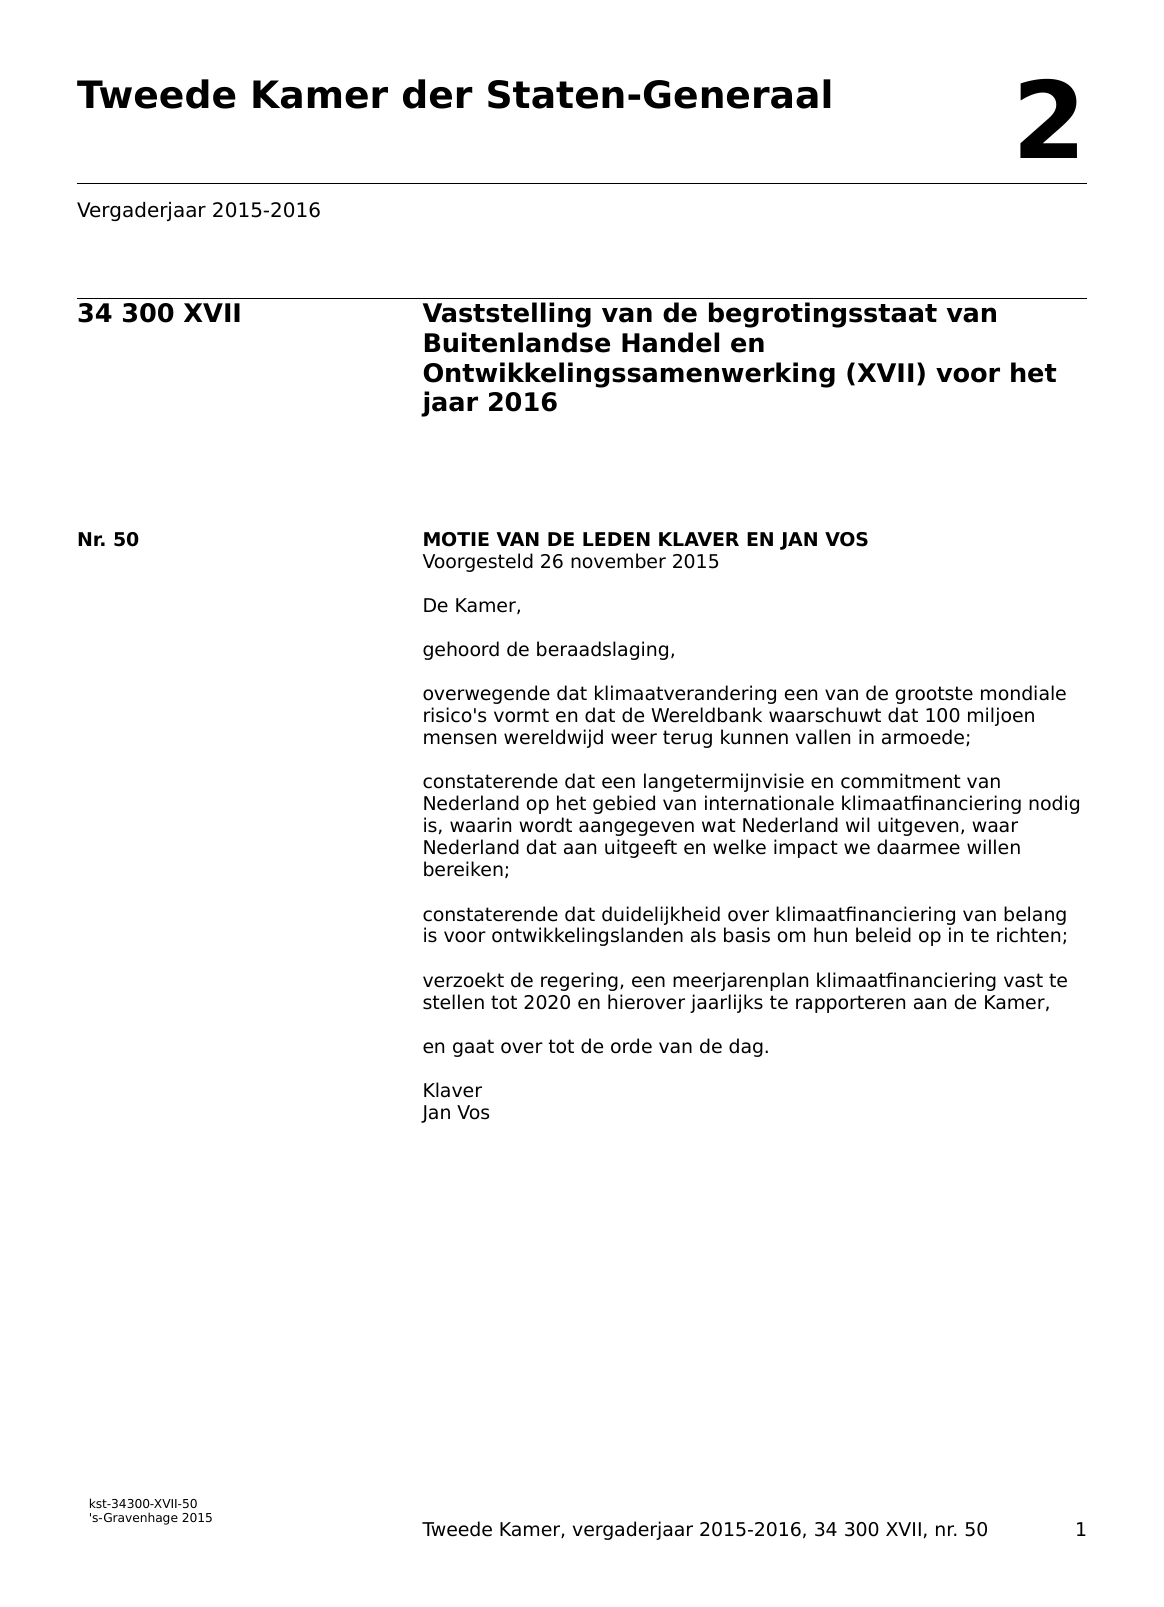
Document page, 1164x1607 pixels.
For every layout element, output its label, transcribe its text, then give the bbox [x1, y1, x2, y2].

text Klaver [422, 1080, 1087, 1102]
text verzoekt de regering, een meerjarenplan klimaatfinanciering vast te stellen tot 2020 en hierover jaarlijks te rapporteren aan de Kamer, [422, 969, 1087, 1013]
text en gaat over tot de orde van de dag. [422, 1036, 1087, 1058]
text 's-Gravenhage 2015 [88, 1511, 323, 1525]
text Voorgesteld 26 november 2015 [422, 551, 1087, 573]
text constaterende dat een langetermijnvisie en commitment van Nederland op het gebied van internationale klimaatfinanciering nodig is, waarin wordt aangegeven wat Nederland wil uitgeven, waar Nederland dat aan uitgeeft en welke impact we daarmee willen bereiken; [422, 771, 1087, 881]
text overwegende dat klimaatverandering een van de grootste mondiale risico's vormt en dat de Wereldbank waarschuwt dat 100 miljoen mensen wereldwijd weer terug kunnen vallen in armoede; [422, 683, 1087, 749]
table_header Tweede Kamer der Staten-Generaal [77, 59, 886, 183]
text Jan Vos [422, 1102, 1087, 1124]
text kst-34300-XVII-50 [88, 1497, 323, 1511]
text De Kamer, [422, 595, 1087, 617]
text gehoord de beraadslaging, [422, 639, 1087, 661]
text constaterende dat duidelijkheid over klimaatfinanciering van belang is voor ontwikkelingslanden als basis om hun beleid op in te richten; [422, 903, 1087, 947]
subtitle Nr. 50 MOTIE VAN DE LEDEN KLAVER EN JAN VOS [77, 529, 1087, 551]
subtitle 34 300 XVII Vaststelling van de begrotingsstaat van Buitenlandse Handel en Ontwikkelingssamenwerking (XVII) voor het jaar 2016 [77, 299, 1087, 418]
table_cell Vergaderjaar 2015-2016 [77, 184, 1087, 298]
table_header 2 [886, 59, 1087, 183]
